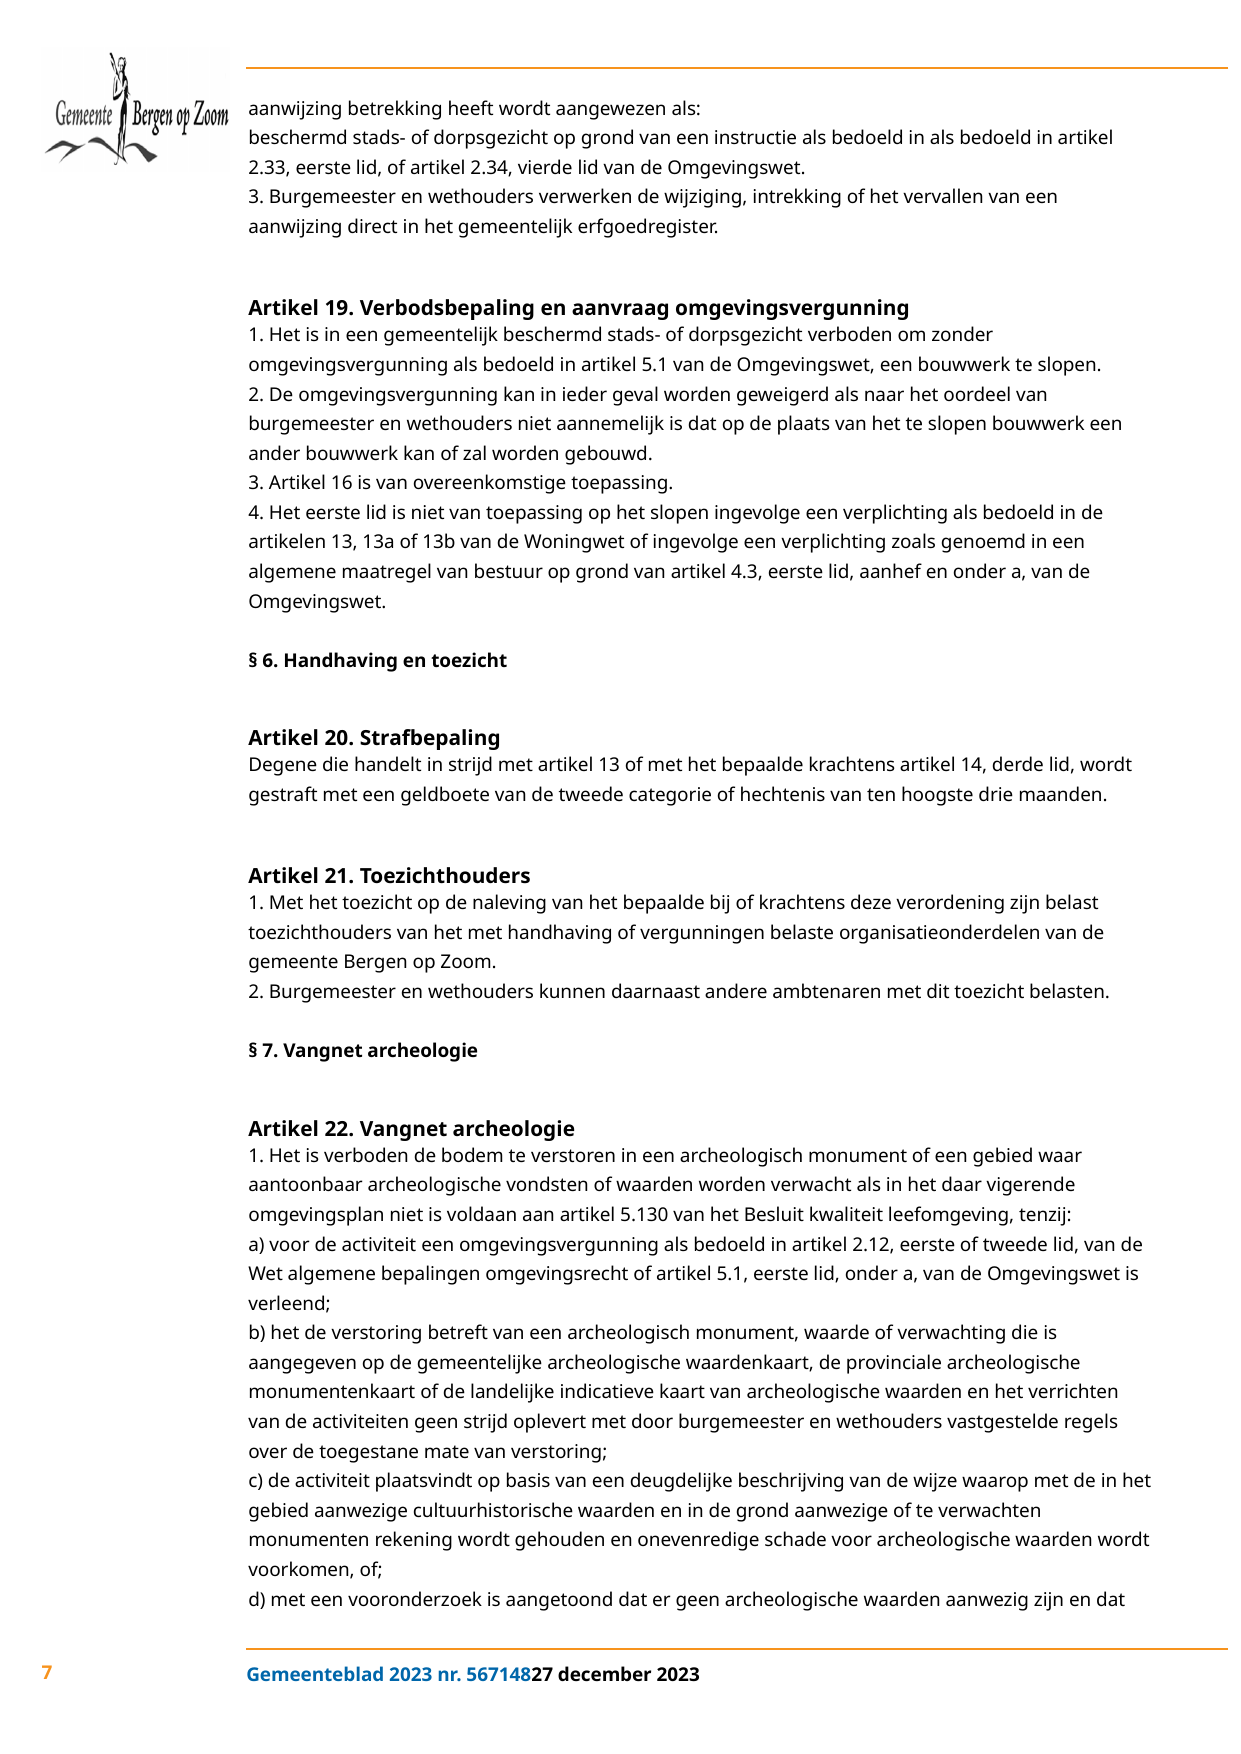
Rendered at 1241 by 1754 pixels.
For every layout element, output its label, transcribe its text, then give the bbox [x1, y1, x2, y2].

text 3. Burgemeester en wethouders verwerken de wijziging, intrekking of het vervallen van een aanwijzing direct in het gemeentelijk erfgoedregister. [248, 183, 1152, 239]
text 3. Artikel 16 is van overeenkomstige toepassing. [248, 469, 1152, 495]
text Artikel 22. Vangnet archeologie [248, 1114, 1152, 1142]
text Artikel 20. Strafbepaling [248, 723, 1152, 752]
text b) het de verstoring betreft van een archeologisch monument, waarde of verwachting die is aangegeven op de gemeentelijke archeologische waardenkaart, de provinciale archeologische monumentenkaart of de landelijke indicatieve kaart van archeologische waarden en het verrichten van de activiteiten geen strijd oplevert met door burgemeester en wethouders vastgestelde regels over de toegestane mate van verstoring; [248, 1319, 1152, 1464]
text a) voor de activiteit een omgevingsvergunning als bedoeld in artikel 2.12, eerste of tweede lid, van de Wet algemene bepalingen omgevingsrecht of artikel 5.1, eerste lid, onder a, van de Omgevingswet is verleend; [248, 1231, 1152, 1316]
text d) met een vooronderzoek is aangetoond dat er geen archeologische waarden aanwezig zijn en dat [248, 1586, 1152, 1612]
text 1. Met het toezicht op de naleving van het bepaalde bij of krachtens deze verordening zijn belast toezichthouders van het met handhaving of vergunningen belaste organisatieonderdelen van de gemeente Bergen op Zoom. [248, 889, 1152, 974]
text beschermd stads- of dorpsgezicht op grond van een instructie als bedoeld in als bedoeld in artikel 2.33, eerste lid, of artikel 2.34, vierde lid van de Omgevingswet. [248, 124, 1152, 180]
text 4. Het eerste lid is niet van toepassing op het slopen ingevolge een verplichting als bedoeld in de artikelen 13, 13a of 13b van de Woningwet of ingevolge een verplichting zoals genoemd in een algemene maatregel van bestuur op grond van artikel 4.3, eerste lid, aanhef en onder a, van de Omgevingswet. [248, 499, 1152, 613]
text 2. Burgemeester en wethouders kunnen daarnaast andere ambtenaren met dit toezicht belasten. [248, 978, 1152, 1004]
text aanwijzing betrekking heeft wordt aangewezen als: [248, 95, 1152, 121]
text Degene die handelt in strijd met artikel 13 of met het bepaalde krachtens artikel 14, derde lid, wordt gestraft met een geldboete van de tweede categorie of hechtenis van ten hoogste drie maanden. [248, 752, 1152, 807]
text c) de activiteit plaatsvindt op basis van een deugdelijke beschrijving van de wijze waarop met de in het gebied aanwezige cultuurhistorische waarden en in de grond aanwezige of te verwachten monumenten rekening wordt gehouden en onevenredige schade voor archeologische waarden wordt voorkomen, of; [248, 1467, 1152, 1582]
picture [41, 47, 231, 172]
text § 6. Handhaving en toezicht [248, 647, 1152, 673]
text 1. Het is verboden de bodem te verstoren in een archeologisch monument of een gebied waar aantoonbaar archeologische vondsten of waarden worden verwacht als in het daar vigerende omgevingsplan niet is voldaan aan artikel 5.130 van het Besluit kwaliteit leefomgeving, tenzij: [248, 1142, 1152, 1227]
text Artikel 21. Toezichthouders [248, 861, 1152, 889]
text Artikel 19. Verbodsbepaling en aanvraag omgevingsvergunning [248, 293, 1152, 322]
text § 7. Vangnet archeologie [248, 1037, 1152, 1063]
text 2. De omgevingsvergunning kan in ieder geval worden geweigerd als naar het oordeel van burgemeester en wethouders niet aannemelijk is dat op de plaats van het te slopen bouwwerk een ander bouwwerk kan of zal worden gebouwd. [248, 381, 1152, 466]
text 1. Het is in een gemeentelijk beschermd stads- of dorpsgezicht verboden om zonder omgevingsvergunning als bedoeld in artikel 5.1 van de Omgevingswet, een bouwwerk te slopen. [248, 322, 1152, 377]
